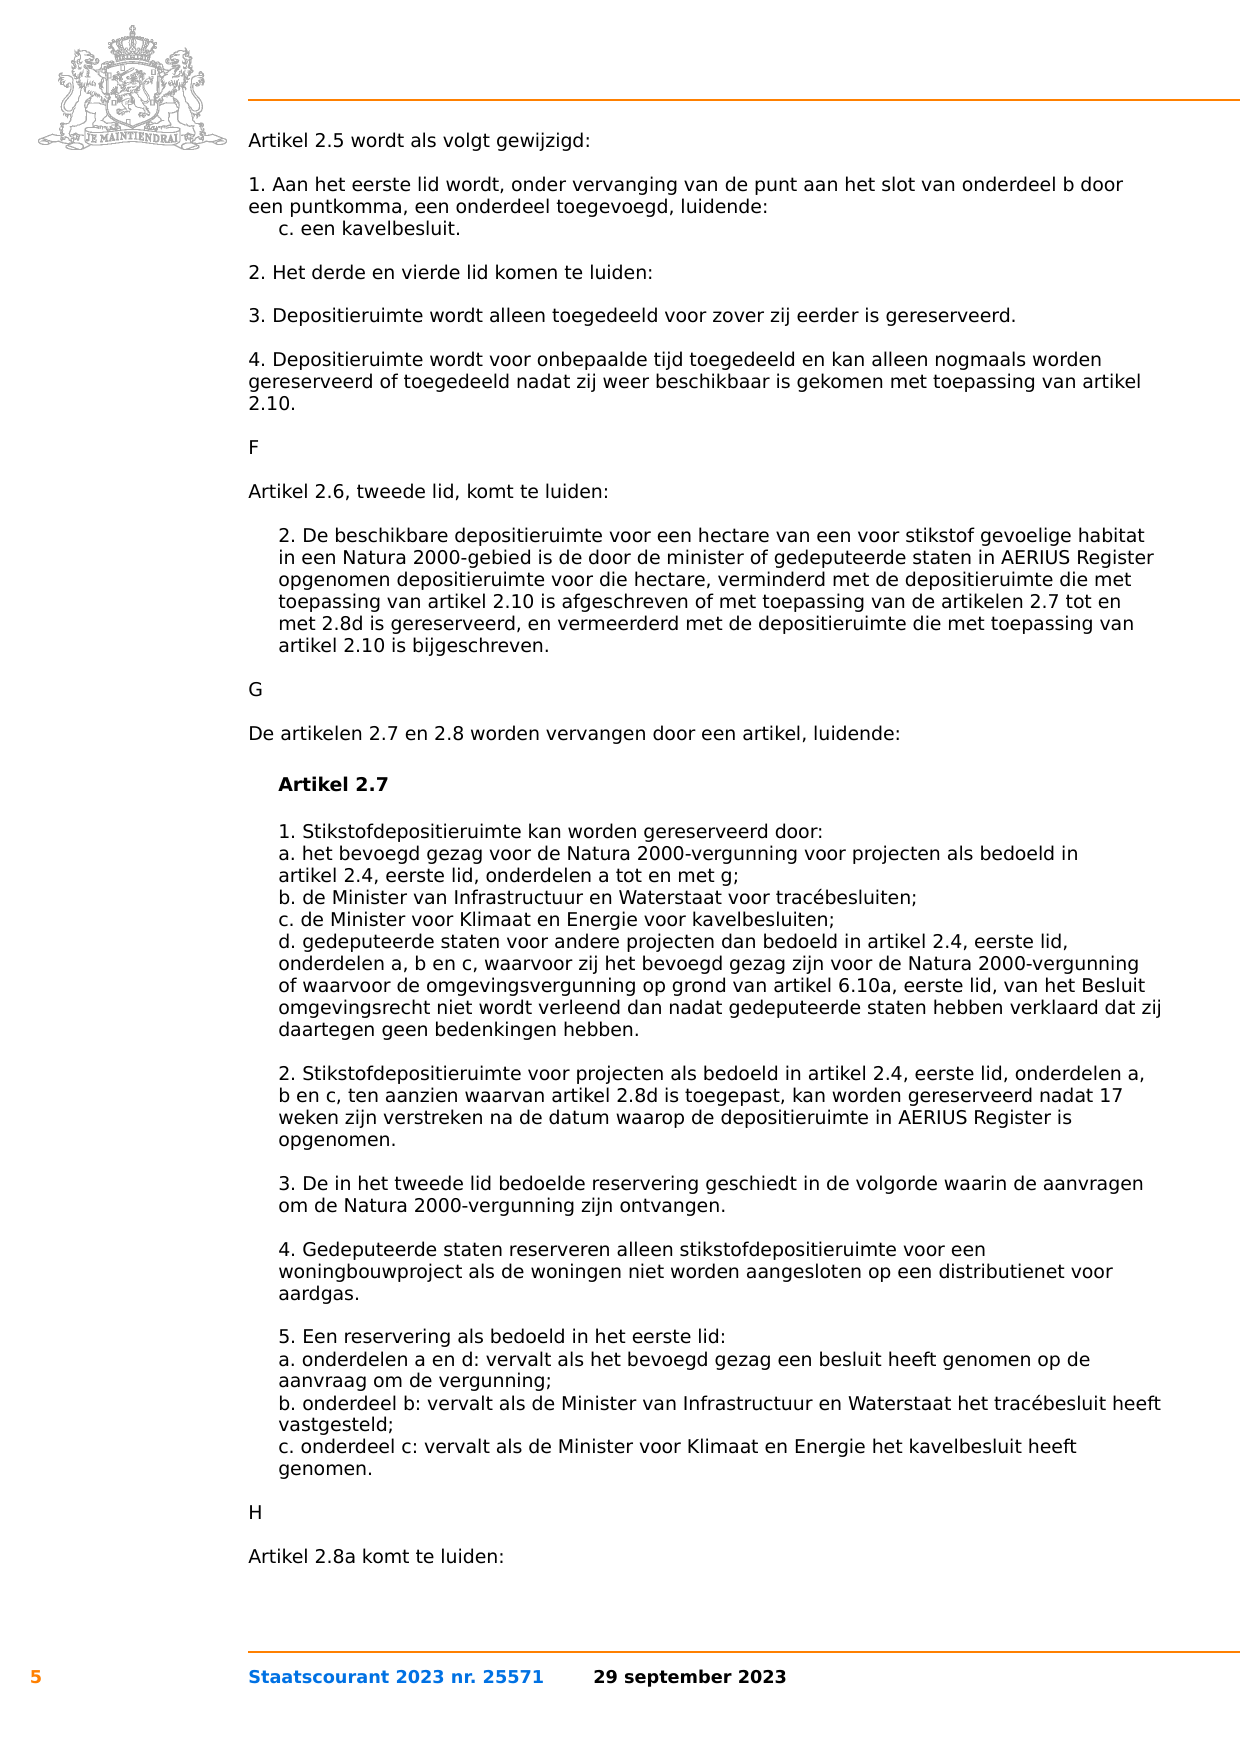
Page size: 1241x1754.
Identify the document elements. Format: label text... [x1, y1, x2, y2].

text 3. De in het tweede lid bedoelde reservering geschiedt in de volgorde waarin de aanvragen om de Natura 2000-vergunning zijn ontvangen. [278, 1173, 1163, 1217]
text Artikel 2.5 wordt als volgt gewijzigd: [248, 130, 1163, 152]
text d. gedeputeerde staten voor andere projecten dan bedoeld in artikel 2.4, eerste lid, onderdelen a, b en c, waarvoor zij het bevoegd gezag zijn voor de Natura 2000-vergunning of waarvoor de omgevingsvergunning op grond van artikel 6.10a, eerste lid, van het Besluit omgevingsrecht niet wordt verleend dan nadat gedeputeerde staten hebben verklaard dat zij daartegen geen bedenkingen hebben. [278, 931, 1163, 1041]
text 2. Stikstofdepositieruimte voor projecten als bedoeld in artikel 2.4, eerste lid, onderdelen a, b en c, ten aanzien waarvan artikel 2.8d is toegepast, kan worden gereserveerd nadat 17 weken zijn verstreken na de datum waarop de depositieruimte in AERIUS Register is opgenomen. [278, 1063, 1163, 1151]
text 1. Stikstofdepositieruimte kan worden gereserveerd door: [278, 821, 1163, 843]
text 3. Depositieruimte wordt alleen toegedeeld voor zover zij eerder is gereserveerd. [248, 305, 1163, 327]
text Artikel 2.6, tweede lid, komt te luiden: [248, 481, 1163, 503]
text a. onderdelen a en d: vervalt als het bevoegd gezag een besluit heeft genomen op de aanvraag om de vergunning; [278, 1348, 1163, 1392]
subtitle Artikel 2.7 [278, 774, 1163, 796]
text a. het bevoegd gezag voor de Natura 2000-vergunning voor projecten als bedoeld in artikel 2.4, eerste lid, onderdelen a tot en met g; [278, 843, 1163, 887]
text c. de Minister voor Klimaat en Energie voor kavelbesluiten; [278, 909, 1163, 931]
text 2. De beschikbare depositieruimte voor een hectare van een voor stikstof gevoelige habitat in een Natura 2000-gebied is de door de minister of gedeputeerde staten in AERIUS Register opgenomen depositieruimte voor die hectare, verminderd met de depositieruimte die met toepassing van artikel 2.10 is afgeschreven of met toepassing van de artikelen 2.7 tot en met 2.8d is gereserveerd, en vermeerderd met de depositieruimte die met toepassing van artikel 2.10 is bijgeschreven. [278, 525, 1163, 657]
picture [38, 25, 227, 150]
text b. de Minister van Infrastructuur en Waterstaat voor tracébesluiten; [278, 887, 1163, 909]
text 1. Aan het eerste lid wordt, onder vervanging van de punt aan het slot van onderdeel b door een puntkomma, een onderdeel toegevoegd, luidende: [248, 174, 1163, 218]
text Artikel 2.8a komt te luiden: [248, 1546, 1163, 1568]
text b. onderdeel b: vervalt als de Minister van Infrastructuur en Waterstaat het tracébesluit heeft vastgesteld; [278, 1392, 1163, 1436]
text 4. Gedeputeerde staten reserveren alleen stikstofdepositieruimte voor een woningbouwproject als de woningen niet worden aangesloten op een distributienet voor aardgas. [278, 1239, 1163, 1304]
text 4. Depositieruimte wordt voor onbepaalde tijd toegedeeld en kan alleen nogmaals worden gereserveerd of toegedeeld nadat zij weer beschikbaar is gekomen met toepassing van artikel 2.10. [248, 349, 1163, 415]
text De artikelen 2.7 en 2.8 worden vervangen door een artikel, luidende: [248, 722, 1163, 744]
text c. een kavelbesluit. [278, 218, 1163, 240]
text 2. Het derde en vierde lid komen te luiden: [248, 262, 1163, 283]
text c. onderdeel c: vervalt als de Minister voor Klimaat en Energie het kavelbesluit heeft genomen. [278, 1436, 1163, 1480]
text F [248, 437, 1163, 459]
text H [248, 1502, 1163, 1524]
text 5. Een reservering als bedoeld in het eerste lid: [278, 1326, 1163, 1348]
text G [248, 678, 1163, 701]
